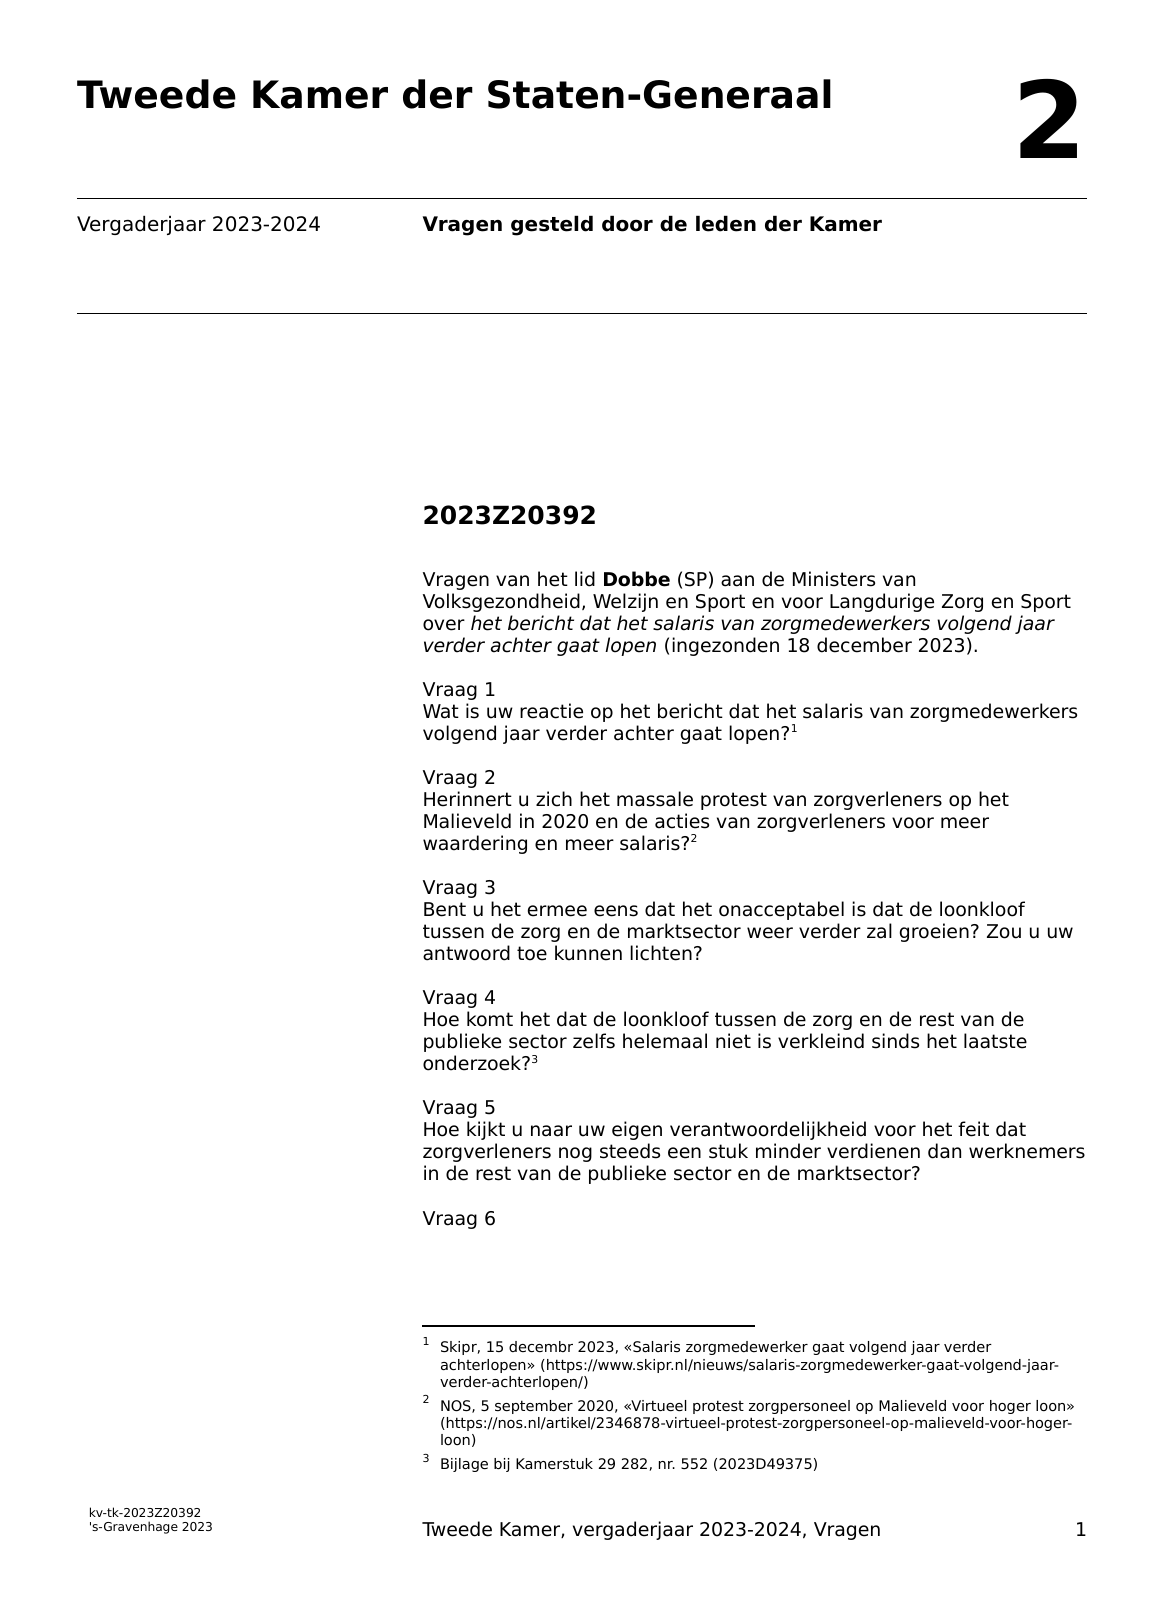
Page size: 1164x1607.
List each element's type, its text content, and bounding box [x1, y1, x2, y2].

text Vraag 1 [422, 679, 1087, 701]
text Vraag 6 [422, 1207, 1087, 1229]
text NOS, 5 september 2020, «Virtueel protest zorgpersoneel op Malieveld voor hoger loon» (https://nos.nl/artikel/2346878-virtueel-protest-zorgpersoneel-op-malieveld-voor-hoger-loon) [422, 1393, 1087, 1449]
table_cell Vragen gesteld door de leden der Kamer [422, 199, 1087, 313]
text Herinnert u zich het massale protest van zorgverleners op het Malieveld in 2020 en de acties van zorgverleners voor meer waardering en meer salaris? [422, 789, 1087, 855]
text Hoe kijkt u naar uw eigen verantwoordelijkheid voor het feit dat zorgverleners nog steeds een stuk minder verdienen dan werknemers in de rest van de publieke sector en de marktsector? [422, 1119, 1087, 1185]
text Vraag 4 [422, 987, 1087, 1009]
text 2023Z20392 [422, 501, 1087, 531]
text Bent u het ermee eens dat het onacceptabel is dat de loonkloof tussen de zorg en de marktsector weer verder zal groeien? Zou u uw antwoord toe kunnen lichten? [422, 899, 1087, 965]
text Vraag 3 [422, 877, 1087, 899]
text Bijlage bij Kamerstuk 29 282, nr. 552 (2023D49375) [422, 1452, 1087, 1474]
table_cell Vergaderjaar 2023-2024 [77, 199, 422, 313]
text Skipr, 15 decembr 2023, «Salaris zorgmedewerker gaat volgend jaar verder achterlopen» (https://www.skipr.nl/nieuws/salaris-zorgmedewerker-gaat-volgend-jaar-verder-achterlopen/) [422, 1335, 1087, 1391]
text kv-tk-2023Z20392 [88, 1506, 323, 1520]
text Wat is uw reactie op het bericht dat het salaris van zorgmedewerkers volgend jaar verder achter gaat lopen? [422, 701, 1087, 745]
table_header Tweede Kamer der Staten-Generaal [77, 59, 886, 198]
table_header 2 [886, 59, 1087, 198]
text 's-Gravenhage 2023 [88, 1520, 323, 1534]
text Vraag 5 [422, 1097, 1087, 1119]
text Vragen van het lid Dobbe (SP) aan de Ministers van Volksgezondheid, Welzijn en Sport en voor Langdurige Zorg en Sport over het bericht dat het salaris van zorgmedewerkers volgend jaar verder achter gaat lopen (ingezonden 18 december 2023). [422, 569, 1087, 657]
text Vraag 2 [422, 767, 1087, 789]
text Hoe komt het dat de loonkloof tussen de zorg en de rest van de publieke sector zelfs helemaal niet is verkleind sinds het laatste onderzoek? [422, 1009, 1087, 1075]
